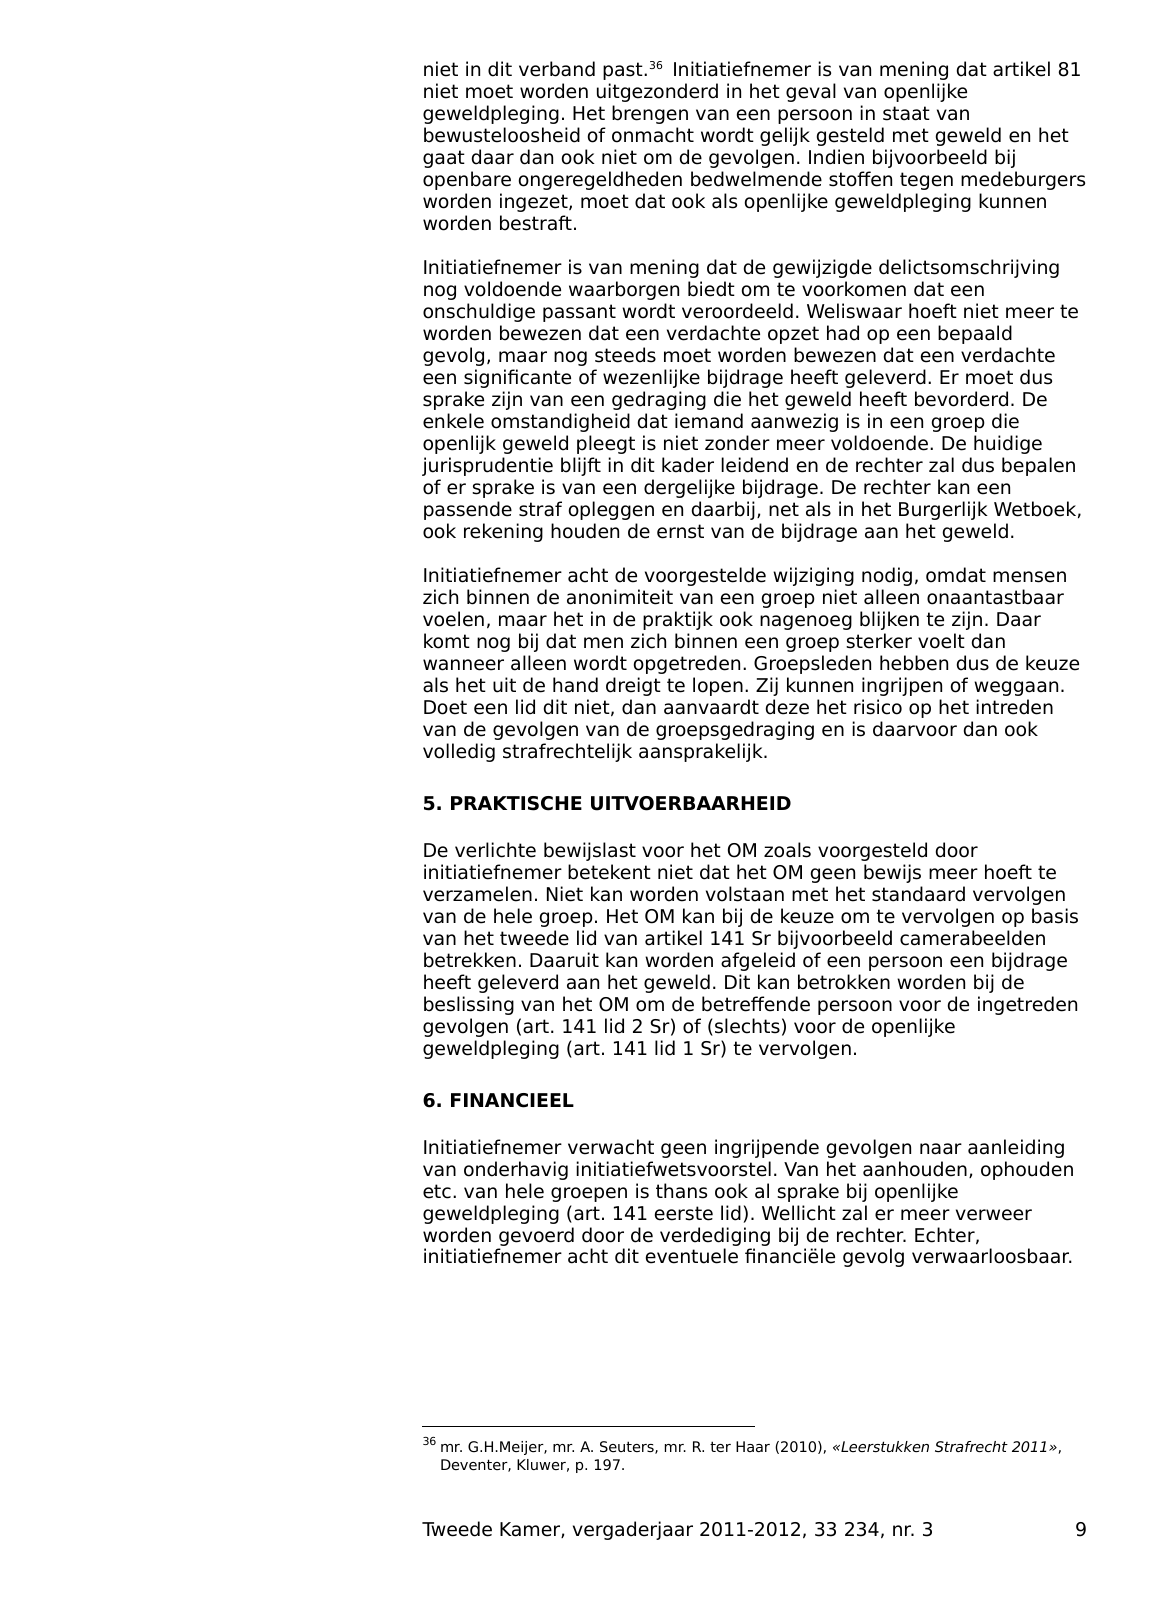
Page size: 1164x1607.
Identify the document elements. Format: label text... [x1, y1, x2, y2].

text Initiatiefnemer acht de voorgestelde wijziging nodig, omdat mensen zich binnen de anonimiteit van een groep niet alleen onaantastbaar voelen, maar het in de praktijk ook nagenoeg blijken te zijn. Daar komt nog bij dat men zich binnen een groep sterker voelt dan wanneer alleen wordt opgetreden. Groepsleden hebben dus de keuze als het uit de hand dreigt te lopen. Zij kunnen ingrijpen of weggaan. Doet een lid dit niet, dan aanvaardt deze het risico op het intreden van de gevolgen van de groepsgedraging en is daarvoor dan ook volledig strafrechtelijk aansprakelijk. [422, 565, 1087, 763]
text Initiatiefnemer is van mening dat de gewijzigde delictsomschrijving nog voldoende waarborgen biedt om te voorkomen dat een onschuldige passant wordt veroordeeld. Weliswaar hoeft niet meer te worden bewezen dat een verdachte opzet had op een bepaald gevolg, maar nog steeds moet worden bewezen dat een verdachte een significante of wezenlijke bijdrage heeft geleverd. Er moet dus sprake zijn van een gedraging die het geweld heeft bevorderd. De enkele omstandigheid dat iemand aanwezig is in een groep die openlijk geweld pleegt is niet zonder meer voldoende. De huidige jurisprudentie blijft in dit kader leidend en de rechter zal dus bepalen of er sprake is van een dergelijke bijdrage. De rechter kan een passende straf opleggen en daarbij, net als in het Burgerlijk Wetboek, ook rekening houden de ernst van de bijdrage aan het geweld. [422, 257, 1087, 543]
text mr. G.H.Meijer, mr. A. Seuters, mr. R. ter Haar (2010), «Leerstukken Strafrecht 2011», Deventer, Kluwer, p. 197. [422, 1435, 1087, 1474]
text De verlichte bewijslast voor het OM zoals voorgesteld door initiatiefnemer betekent niet dat het OM geen bewijs meer hoeft te verzamelen. Niet kan worden volstaan met het standaard vervolgen van de hele groep. Het OM kan bij de keuze om te vervolgen op basis van het tweede lid van artikel 141 Sr bijvoorbeeld camerabeelden betrekken. Daaruit kan worden afgeleid of een persoon een bijdrage heeft geleverd aan het geweld. Dit kan betrokken worden bij de beslissing van het OM om de betreffende persoon voor de ingetreden gevolgen (art. 141 lid 2 Sr) of (slechts) voor de openlijke geweldpleging (art. 141 lid 1 Sr) te vervolgen. [422, 840, 1087, 1059]
subtitle 5. PRAKTISCHE UITVOERBAARHEID [422, 793, 1087, 815]
text niet in dit verband past. Initiatiefnemer is van mening dat artikel 81 niet moet worden uitgezonderd in het geval van openlijke geweldpleging. Het brengen van een persoon in staat van bewusteloosheid of onmacht wordt gelijk gesteld met geweld en het gaat daar dan ook niet om de gevolgen. Indien bijvoorbeeld bij openbare ongeregeldheden bedwelmende stoffen tegen medeburgers worden ingezet, moet dat ook als openlijke geweldpleging kunnen worden bestraft. [422, 59, 1087, 235]
text Initiatiefnemer verwacht geen ingrijpende gevolgen naar aanleiding van onderhavig initiatiefwetsvoorstel. Van het aanhouden, ophouden etc. van hele groepen is thans ook al sprake bij openlijke geweldpleging (art. 141 eerste lid). Wellicht zal er meer verweer worden gevoerd door de verdediging bij de rechter. Echter, initiatiefnemer acht dit eventuele financiële gevolg verwaarloosbaar. [422, 1137, 1087, 1268]
subtitle 6. FINANCIEEL [422, 1089, 1087, 1112]
